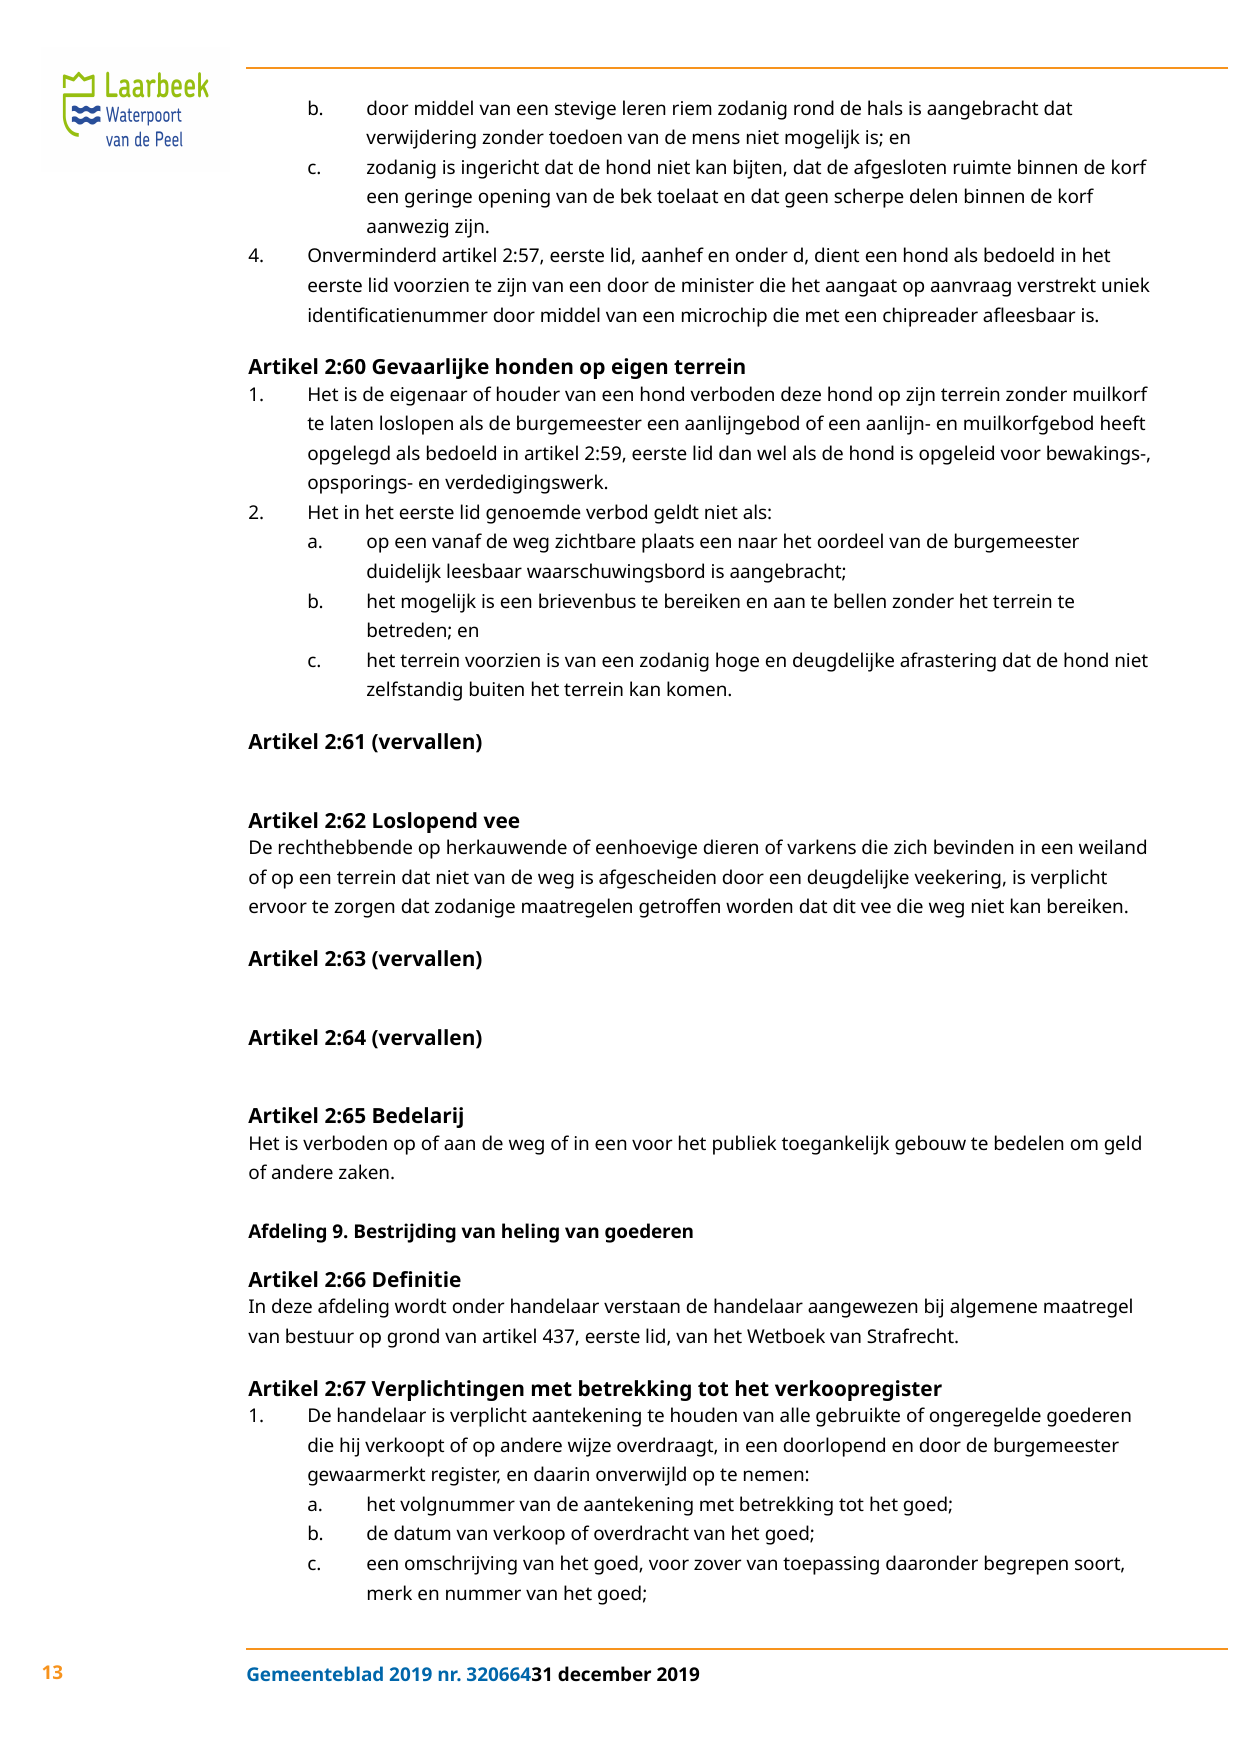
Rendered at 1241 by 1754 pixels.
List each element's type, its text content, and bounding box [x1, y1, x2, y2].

text In deze afdeling wordt onder handelaar verstaan de handelaar aangewezen bij algemene maatregel van bestuur op grond van artikel 437, eerste lid, van het Wetboek van Strafrecht. [248, 1294, 1152, 1349]
list door middel van een stevige leren riem zodanig rond de hals is aangebracht dat verwijdering zonder toedoen van de mens niet mogelijk is; en [307, 95, 1152, 150]
list het terrein voorzien is van een zodanig hoge en deugdelijke afrastering dat de hond niet zelfstandig buiten het terrein kan komen. [307, 647, 1152, 702]
text Artikel 2:66 Definitie [248, 1265, 1152, 1294]
list Het is de eigenaar of houder van een hond verboden deze hond op zijn terrein zonder muilkorf te laten loslopen als de burgemeester een aanlijngebod of een aanlijn- en muilkorfgebod heeft opgelegd als bedoeld in artikel 2:59, eerste lid dan wel als de hond is opgeleid voor bewakings-, opsporings- en verdedigingswerk. [248, 381, 1152, 495]
list Het in het eerste lid genoemde verbod geldt niet als: [248, 499, 1152, 525]
list De handelaar is verplicht aantekening te houden van alle gebruikte of ongeregelde goederen die hij verkoopt of op andere wijze overdraagt, in een doorlopend en door de burgemeester gewaarmerkt register, en daarin onverwijld op te nemen: [248, 1402, 1152, 1487]
text Afdeling 9. Bestrijding van heling van goederen [248, 1219, 1152, 1244]
list de datum van verkoop of overdracht van het goed; [307, 1521, 1152, 1546]
text Artikel 2:67 Verplichtingen met betrekking tot het verkoopregister [248, 1374, 1152, 1402]
list zodanig is ingericht dat de hond niet kan bijten, dat de afgesloten ruimte binnen de korf een geringe opening van de bek toelaat en dat geen scherpe delen binnen de korf aanwezig zijn. [307, 154, 1152, 239]
text Artikel 2:62 Loslopend vee [248, 806, 1152, 834]
text Artikel 2:61 (vervallen) [248, 727, 1152, 755]
text Artikel 2:64 (vervallen) [248, 1023, 1152, 1051]
text Artikel 2:60 Gevaarlijke honden op eigen terrein [248, 352, 1152, 381]
text Het is verboden op of aan de weg of in een voor het publiek toegankelijk gebouw te bedelen om geld of andere zaken. [248, 1130, 1152, 1185]
list Onverminderd artikel 2:57, eerste lid, aanhef en onder d, dient een hond als bedoeld in het eerste lid voorzien te zijn van een door de minister die het aangaat op aanvraag verstrekt uniek identificatienummer door middel van een microchip die met een chipreader afleesbaar is. [248, 243, 1152, 328]
text Artikel 2:65 Bedelarij [248, 1102, 1152, 1130]
picture [41, 47, 231, 172]
text De rechthebbende op herkauwende of eenhoevige dieren of varkens die zich bevinden in een weiland of op een terrein dat niet van de weg is afgescheiden door een deugdelijke veekering, is verplicht ervoor te zorgen dat zodanige maatregelen getroffen worden dat dit vee die weg niet kan bereiken. [248, 834, 1152, 919]
list het mogelijk is een brievenbus te bereiken en aan te bellen zonder het terrein te betreden; en [307, 588, 1152, 643]
list een omschrijving van het goed, voor zover van toepassing daaronder begrepen soort, merk en nummer van het goed; [307, 1550, 1152, 1605]
text Artikel 2:63 (vervallen) [248, 944, 1152, 972]
list op een vanaf de weg zichtbare plaats een naar het oordeel van de burgemeester duidelijk leesbaar waarschuwingsbord is aangebracht; [307, 529, 1152, 584]
list het volgnummer van de aantekening met betrekking tot het goed; [307, 1491, 1152, 1517]
